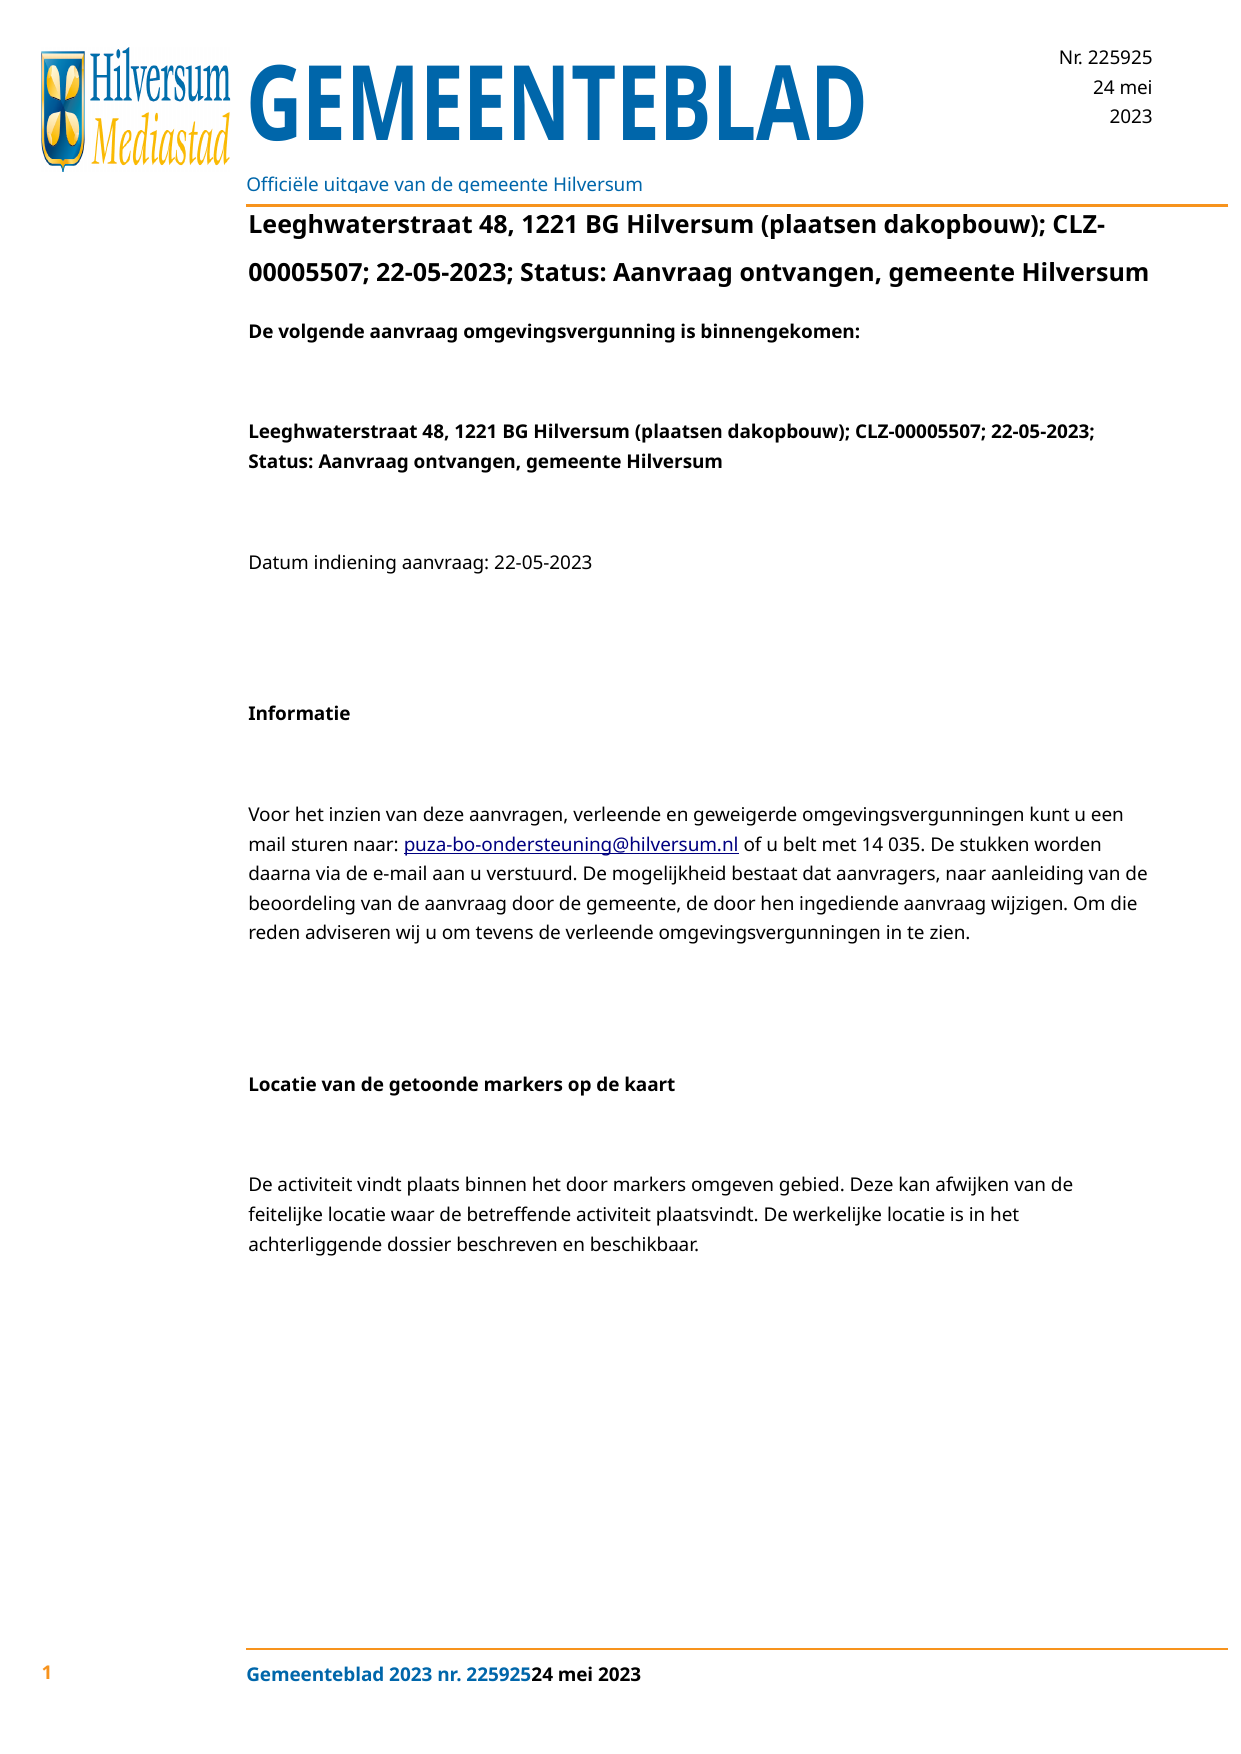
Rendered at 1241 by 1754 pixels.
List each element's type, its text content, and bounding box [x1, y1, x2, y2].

text Informatie [248, 700, 1152, 726]
text Datum indiening aanvraag: 22-05-2023 [248, 549, 1152, 575]
picture [41, 47, 231, 172]
text De volgende aanvraag omgevingsvergunning is binnengekomen: [248, 318, 1152, 344]
text Leeghwaterstraat 48, 1221 BG Hilversum (plaatsen dakopbouw); CLZ-00005507; 22-05-2023; Status: Aanvraag ontvangen, gemeente Hilversum [248, 419, 1152, 474]
text De activiteit vindt plaats binnen het door markers omgeven gebied. Deze kan afwijken van de feitelijke locatie waar de betreffende activiteit plaatsvindt. De werkelijke locatie is in het achterliggende dossier beschreven en beschikbaar. [248, 1172, 1152, 1257]
text Locatie van de getoonde markers op de kaart [248, 1071, 1152, 1097]
text Leeghwaterstraat 48, 1221 BG Hilversum (plaatsen dakopbouw); CLZ-00005507; 22-05-2023; Status: Aanvraag ontvangen, gemeente Hilversum [248, 207, 1152, 288]
text Voor het inzien van deze aanvragen, verleende en geweigerde omgevingsvergunningen kunt u een mail sturen naar: puza-bo-ondersteuning@hilversum.nl of u belt met 14 035. De stukken worden daarna via de e-mail aan u verstuurd. De mogelijkheid bestaat dat aanvragers, naar aanleiding van de beoordeling van de aanvraag door de gemeente, de door hen ingediende aanvraag wijzigen. Om die reden adviseren wij u om tevens de verleende omgevingsvergunningen in te zien. [248, 801, 1152, 945]
